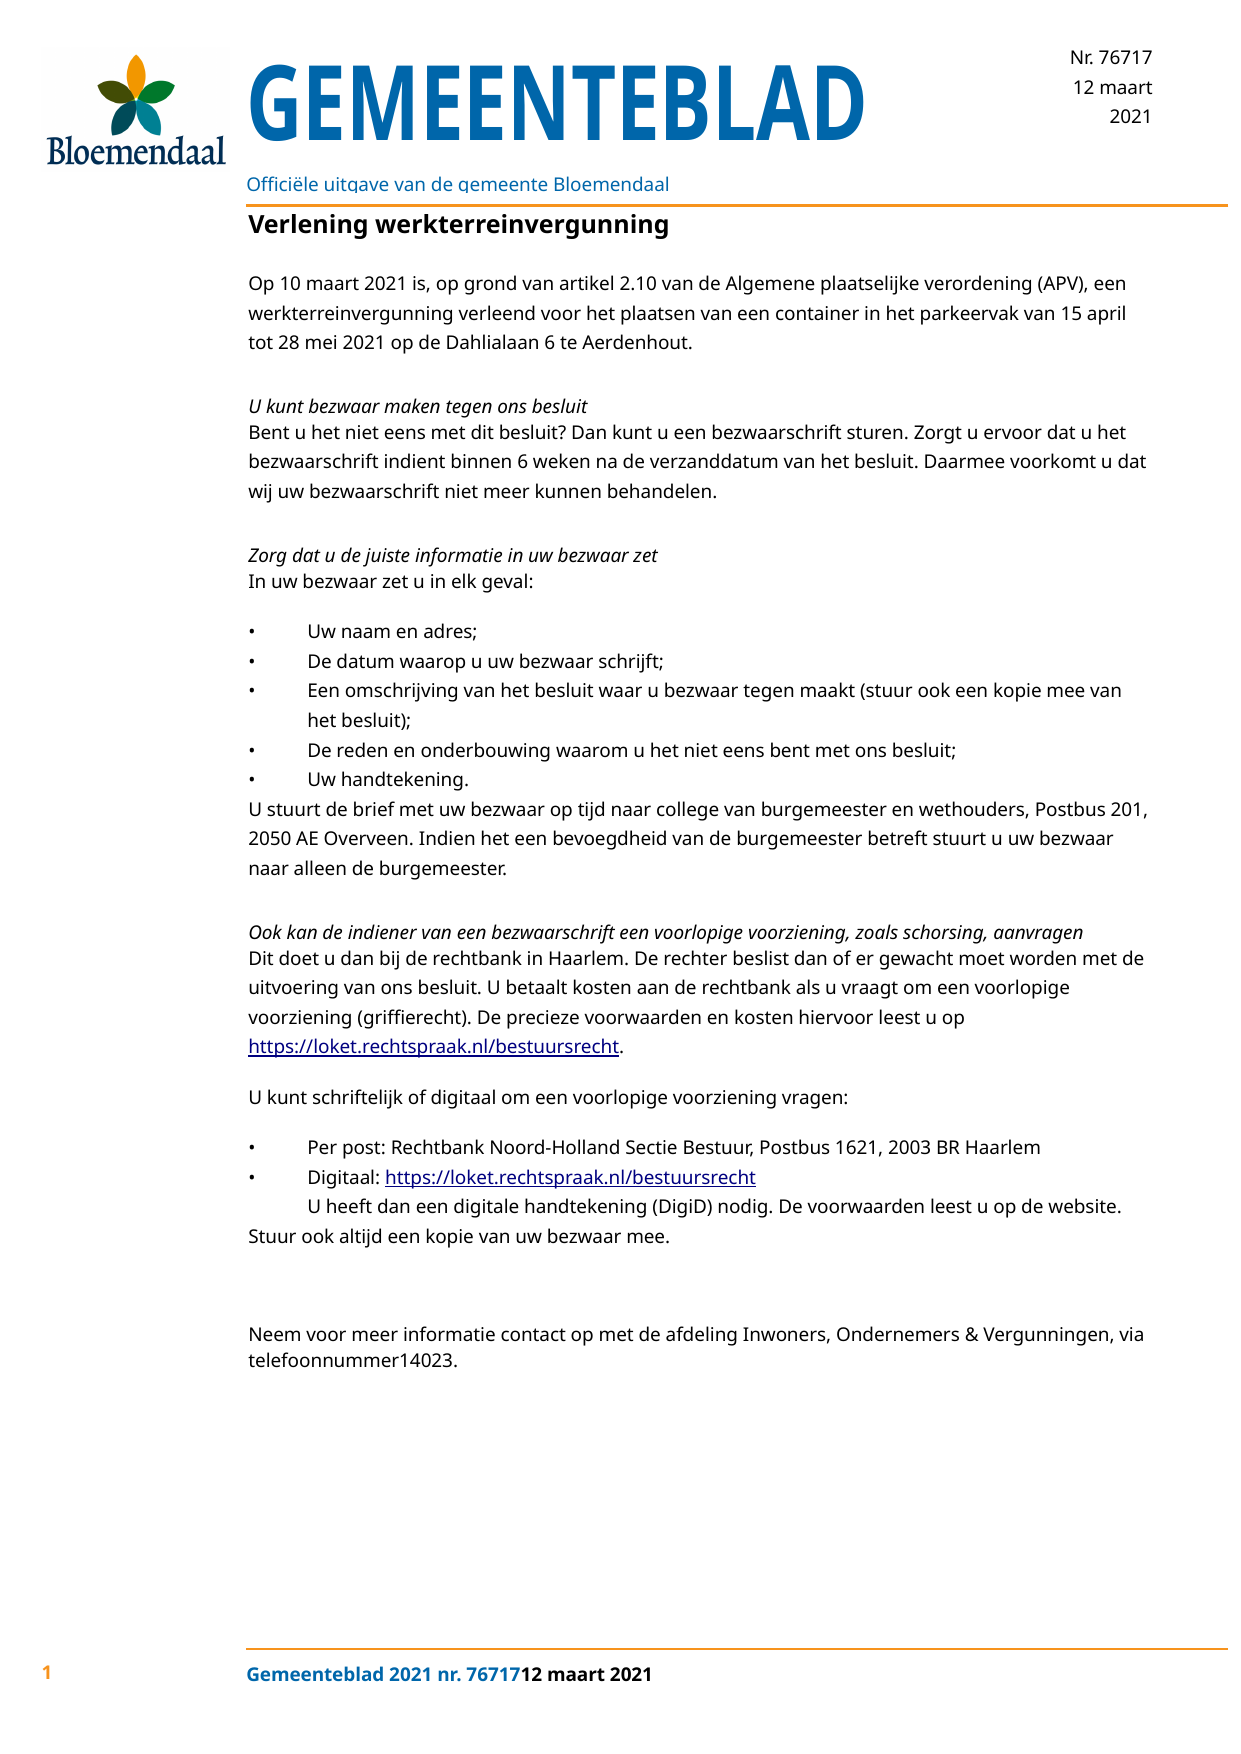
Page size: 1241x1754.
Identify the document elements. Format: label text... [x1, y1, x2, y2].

text Dit doet u dan bij de rechtbank in Haarlem. De rechter beslist dan of er gewacht moet worden met de uitvoering van ons besluit. U betaalt kosten aan de rechtbank als u vraagt om een voorlopige voorziening (griffierecht). De precieze voorwaarden en kosten hiervoor leest u op https://loket.rechtspraak.nl/bestuursrecht. [248, 945, 1152, 1059]
list Een omschrijving van het besluit waar u bezwaar tegen maakt (stuur ook een kopie mee van het besluit); [248, 678, 1152, 733]
list Uw naam en adres; [248, 618, 1152, 644]
text Stuur ook altijd een kopie van uw bezwaar mee. [248, 1223, 1152, 1249]
list De reden en onderbouwing waarom u het niet eens bent met ons besluit; [248, 737, 1152, 762]
text Bent u het niet eens met dit besluit? Dan kunt u een bezwaarschrift sturen. Zorgt u ervoor dat u het bezwaarschrift indient binnen 6 weken na de verzanddatum van het besluit. Daarmee voorkomt u dat wij uw bezwaarschrift niet meer kunnen behandelen. [248, 419, 1152, 504]
text Neem voor meer informatie contact op met de afdeling Inwoners, Ondernemers & Vergunningen, via telefoonnummer14023. [248, 1321, 1152, 1373]
text U kunt bezwaar maken tegen ons besluit [248, 393, 1152, 419]
text In uw bezwaar zet u in elk geval: [248, 568, 1152, 594]
list Uw handtekening. [248, 766, 1152, 792]
text Ook kan de indiener van een bezwaarschrift een voorlopige voorziening, zoals schorsing, aanvragen [248, 919, 1152, 945]
text Zorg dat u de juiste informatie in uw bezwaar zet [248, 542, 1152, 568]
picture [41, 47, 231, 172]
list Digitaal: https://loket.rechtspraak.nl/bestuursrecht [248, 1164, 1152, 1190]
list De datum waarop u uw bezwaar schrijft; [248, 648, 1152, 674]
list U heeft dan een digitale handtekening (DigiD) nodig. De voorwaarden leest u op de website. [248, 1193, 1152, 1219]
text U stuurt de brief met uw bezwaar op tijd naar college van burgemeester en wethouders, Postbus 201, 2050 AE Overveen. Indien het een bevoegdheid van de burgemeester betreft stuurt u uw bezwaar naar alleen de burgemeester. [248, 796, 1152, 881]
text U kunt schriftelijk of digitaal om een voorlopige voorziening vragen: [248, 1084, 1152, 1110]
list Per post: Rechtbank Noord-Holland Sectie Bestuur, Postbus 1621, 2003 BR Haarlem [248, 1134, 1152, 1160]
text Op 10 maart 2021 is, op grond van artikel 2.10 van de Algemene plaatselijke verordening (APV), een werkterreinvergunning verleend voor het plaatsen van een container in het parkeervak van 15 april tot 28 mei 2021 op de Dahlialaan 6 te Aerdenhout. [248, 270, 1152, 355]
text Verlening werkterreinvergunning [248, 207, 1152, 241]
